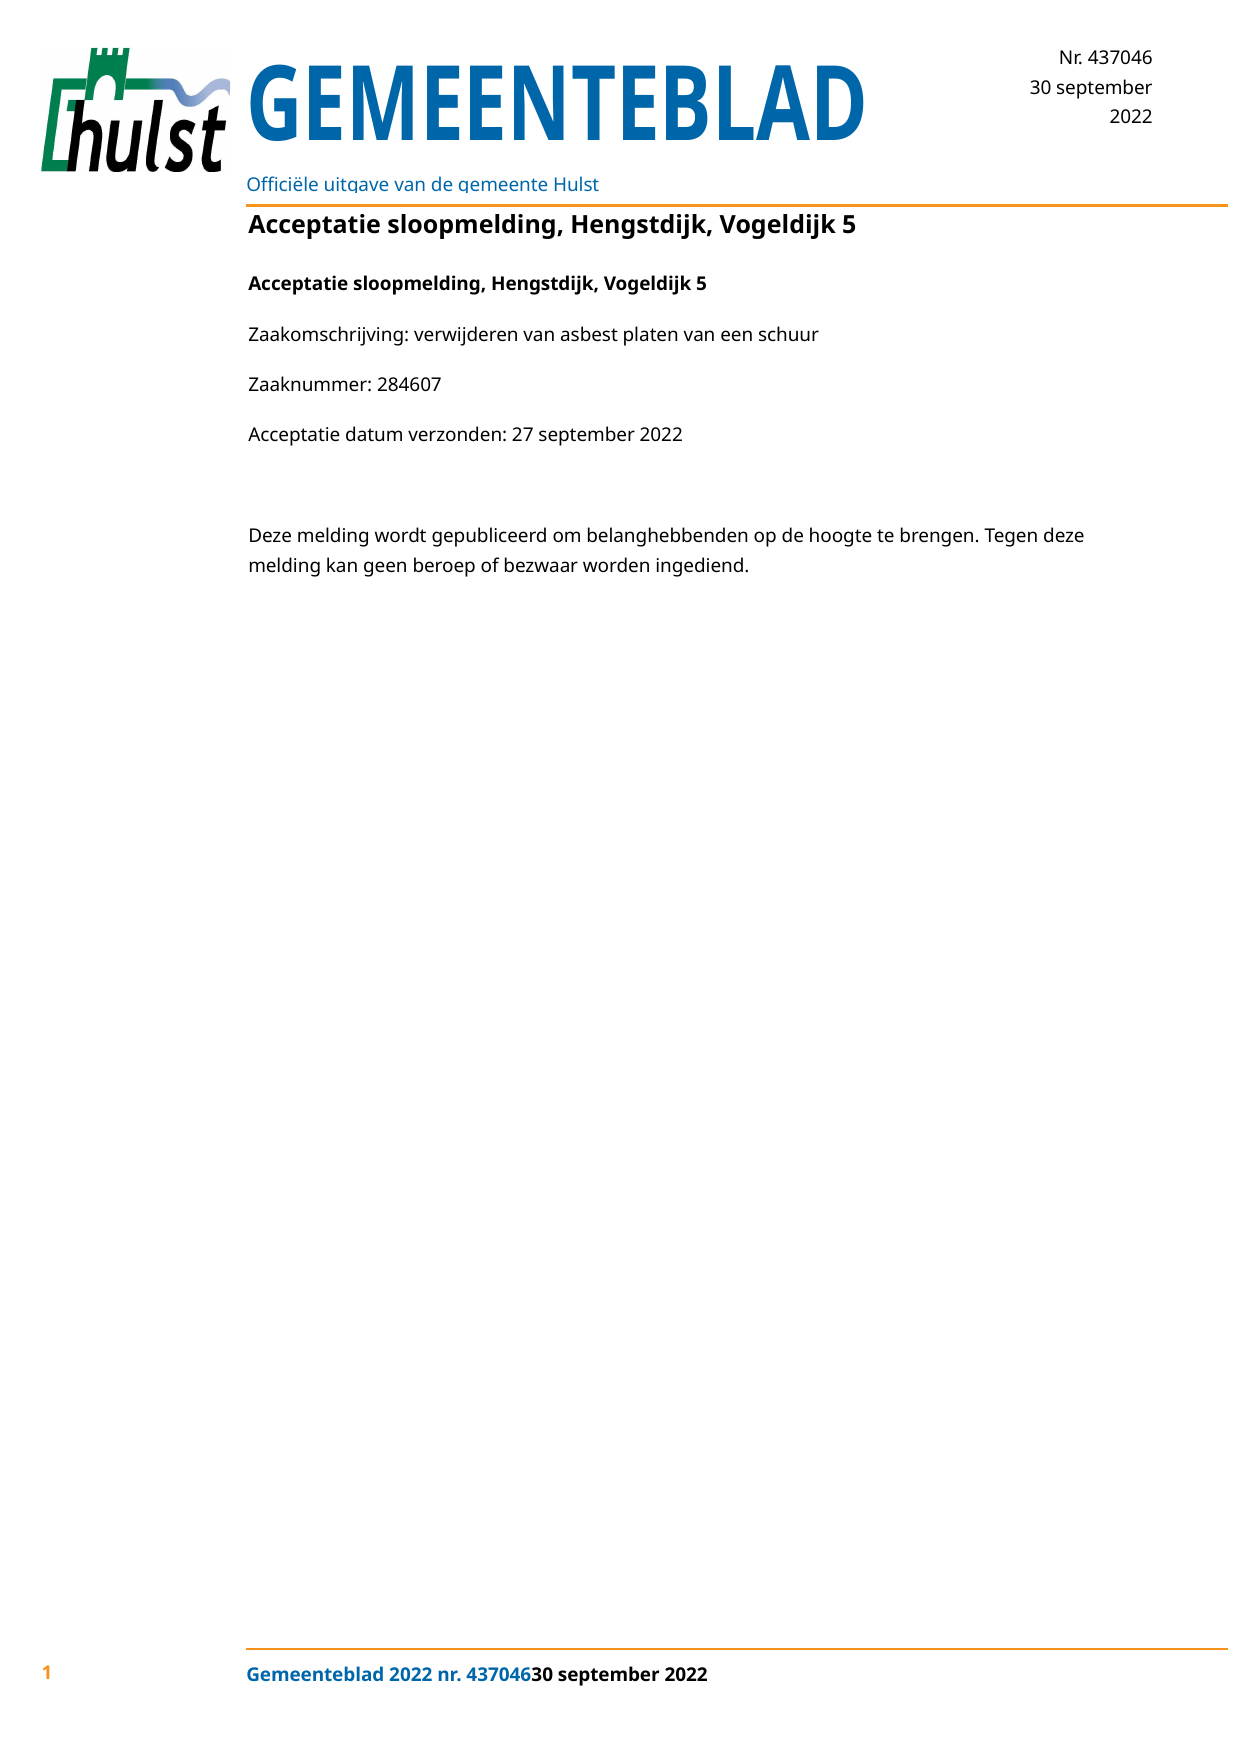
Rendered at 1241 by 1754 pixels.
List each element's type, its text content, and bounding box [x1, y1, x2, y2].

text Acceptatie sloopmelding, Hengstdijk, Vogeldijk 5 [248, 207, 1152, 241]
text Deze melding wordt gepubliceerd om belanghebbenden op de hoogte te brengen. Tegen deze melding kan geen beroep of bezwaar worden ingediend. [248, 522, 1152, 578]
text Acceptatie sloopmelding, Hengstdijk, Vogeldijk 5 [248, 270, 1152, 296]
text Zaakomschrijving: verwijderen van asbest platen van een schuur [248, 321, 1152, 346]
text Acceptatie datum verzonden: 27 september 2022 [248, 422, 1152, 447]
picture [41, 47, 231, 172]
text Zaaknummer: 284607 [248, 371, 1152, 397]
